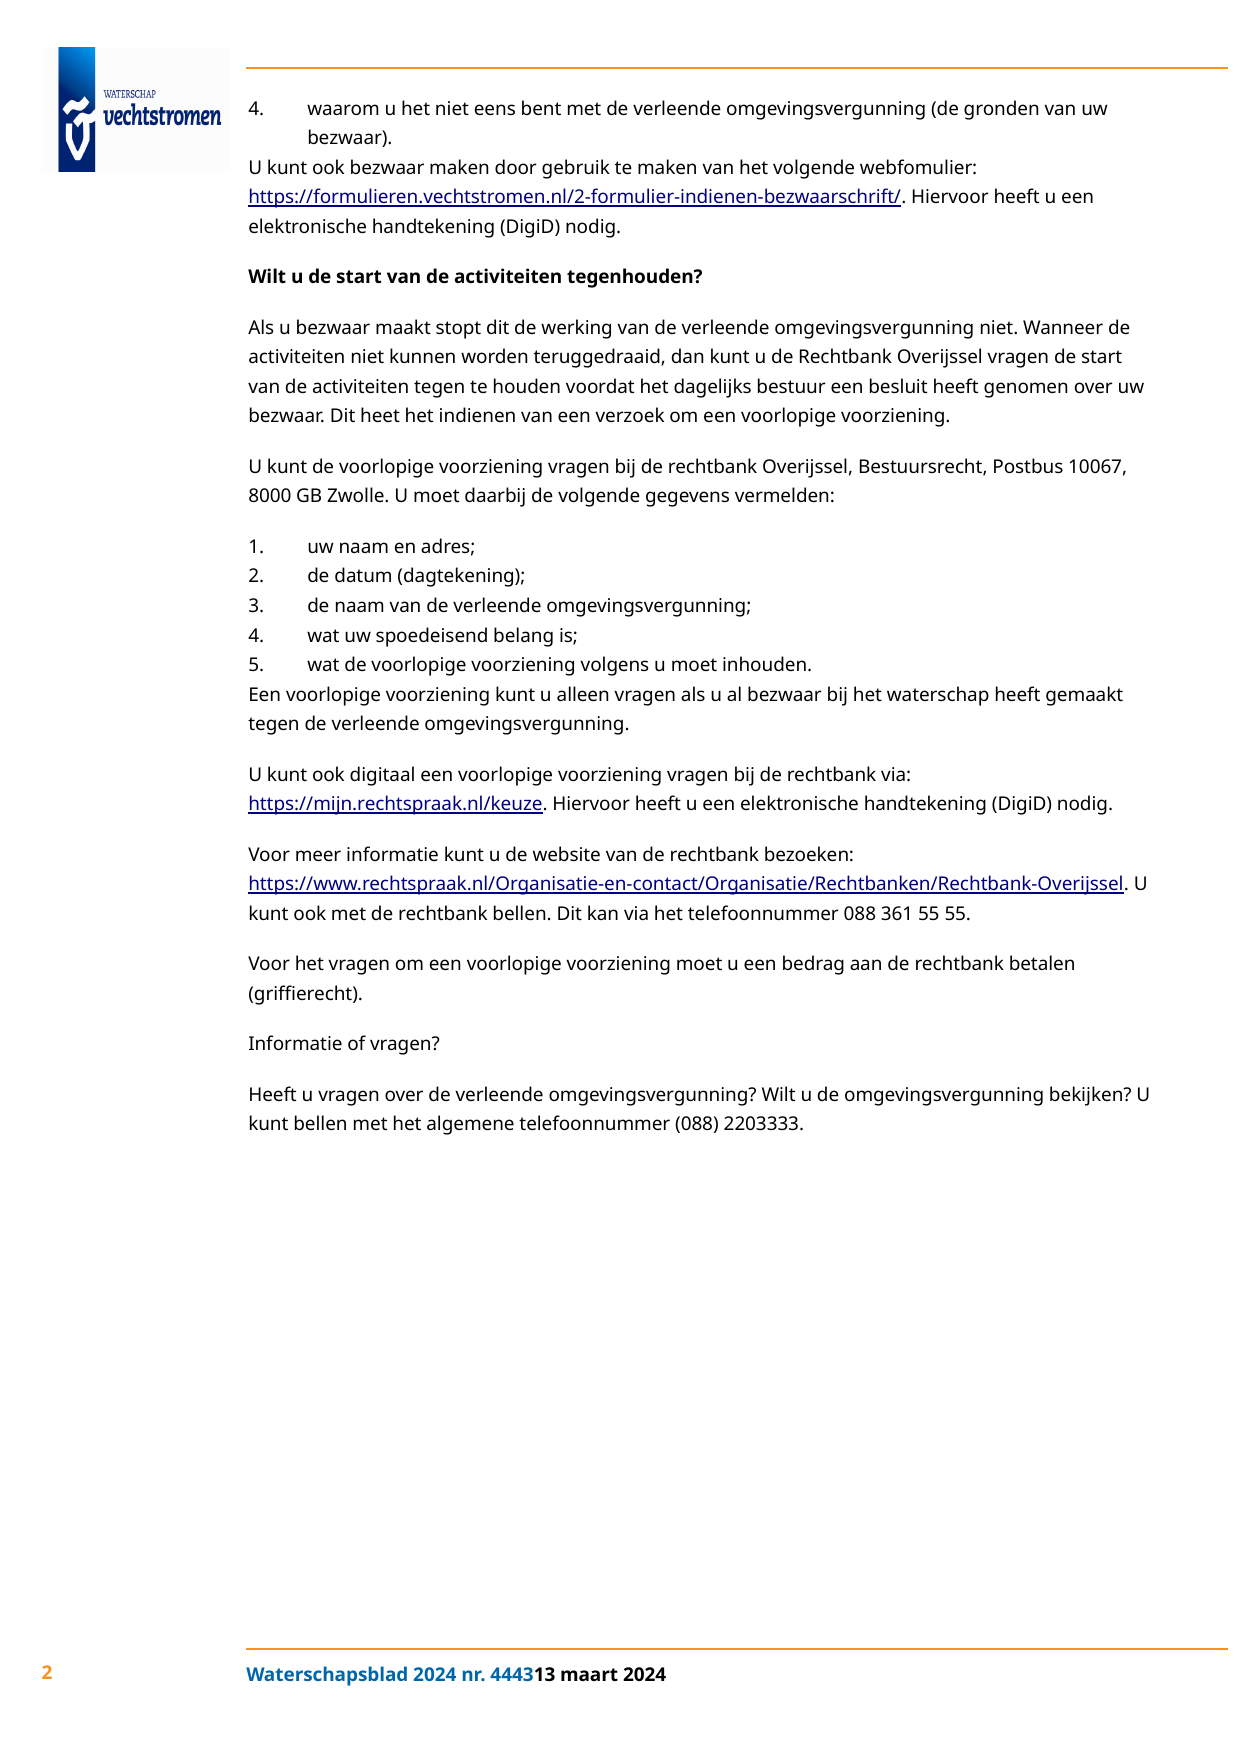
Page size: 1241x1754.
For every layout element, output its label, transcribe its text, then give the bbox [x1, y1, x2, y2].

picture [41, 47, 231, 172]
text Als u bezwaar maakt stopt dit de werking van de verleende omgevingsvergunning niet. Wanneer de activiteiten niet kunnen worden teruggedraaid, dan kunt u de Rechtbank Overijssel vragen de start van de activiteiten tegen te houden voordat het dagelijks bestuur een besluit heeft genomen over uw bezwaar. Dit heet het indienen van een verzoek om een voorlopige voorziening. [248, 314, 1152, 428]
list uw naam en adres; [248, 533, 1152, 559]
list de datum (dagtekening); [248, 563, 1152, 588]
text Heeft u vragen over de verleende omgevingsvergunning? Wilt u de omgevingsvergunning bekijken? U kunt bellen met het algemene telefoonnummer (088) 2203333. [248, 1081, 1152, 1136]
list waarom u het niet eens bent met de verleende omgevingsvergunning (de gronden van uw bezwaar). [248, 95, 1152, 150]
text U kunt ook digitaal een voorlopige voorziening vragen bij de rechtbank via: https://mijn.rechtspraak.nl/keuze. Hiervoor heeft u een elektronische handtekening (DigiD) nodig. [248, 761, 1152, 816]
text Wilt u de start van de activiteiten tegenhouden? [248, 263, 1152, 289]
text Een voorlopige voorziening kunt u alleen vragen als u al bezwaar bij het waterschap heeft gemaakt tegen de verleende omgevingsvergunning. [248, 681, 1152, 736]
list wat uw spoedeisend belang is; [248, 622, 1152, 648]
text Informatie of vragen? [248, 1031, 1152, 1056]
text Voor meer informatie kunt u de website van de rechtbank bezoeken: https://www.rechtspraak.nl/Organisatie-en-contact/Organisatie/Rechtbanken/Rechtbank-Overijssel. U kunt ook met de rechtbank bellen. Dit kan via het telefoonnummer 088 361 55 55. [248, 841, 1152, 926]
text U kunt de voorlopige voorziening vragen bij de rechtbank Overijssel, Bestuursrecht, Postbus 10067, 8000 GB Zwolle. U moet daarbij de volgende gegevens vermelden: [248, 453, 1152, 508]
list wat de voorlopige voorziening volgens u moet inhouden. [248, 651, 1152, 677]
text Voor het vragen om een voorlopige voorziening moet u een bedrag aan de rechtbank betalen (griffierecht). [248, 951, 1152, 1006]
list de naam van de verleende omgevingsvergunning; [248, 592, 1152, 618]
text U kunt ook bezwaar maken door gebruik te maken van het volgende webfomulier: https://formulieren.vechtstromen.nl/2-formulier-indienen-bezwaarschrift/. Hiervoor heeft u een elektronische handtekening (DigiD) nodig. [248, 154, 1152, 239]
